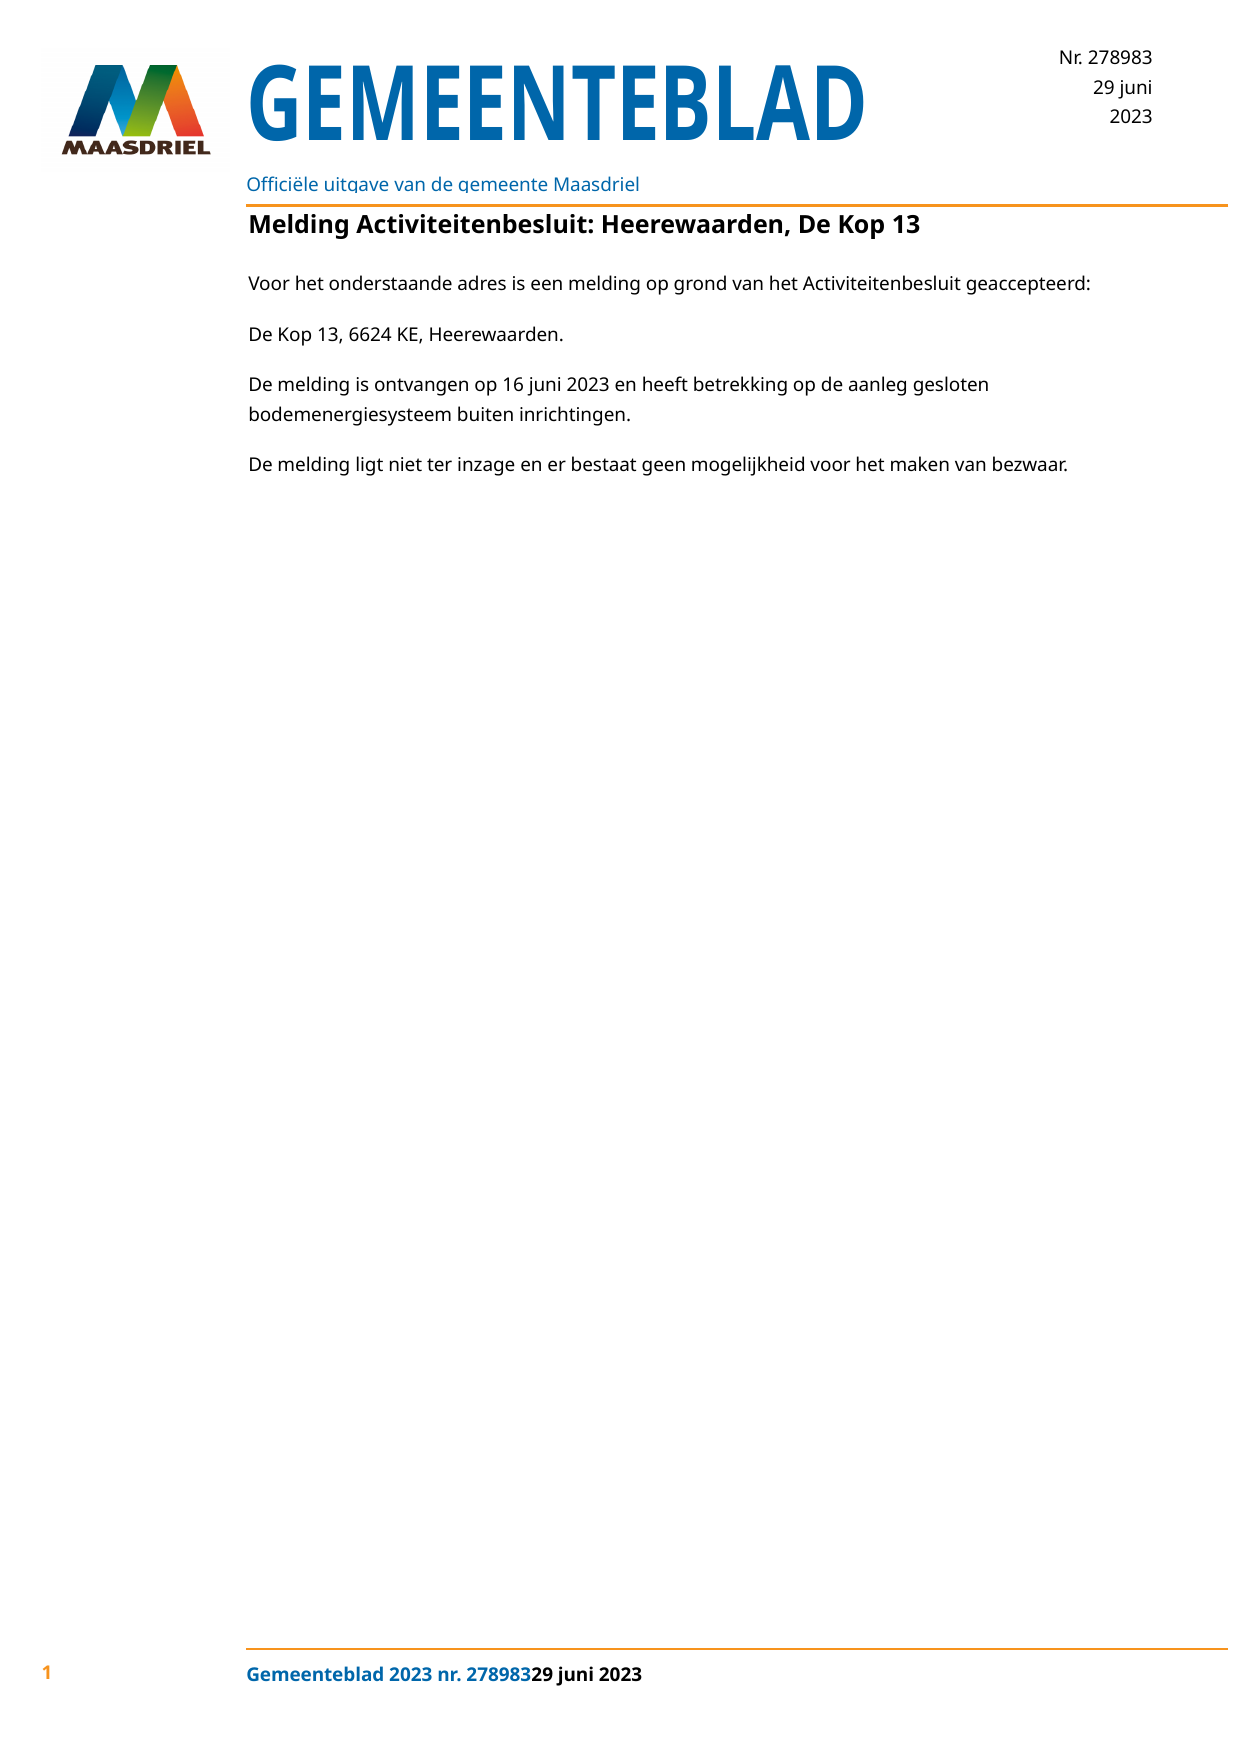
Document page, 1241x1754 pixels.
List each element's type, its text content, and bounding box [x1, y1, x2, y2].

picture [41, 47, 231, 172]
text De Kop 13, 6624 KE, Heerewaarden. [248, 321, 1152, 346]
text De melding is ontvangen op 16 juni 2023 en heeft betrekking op de aanleg gesloten bodemenergiesysteem buiten inrichtingen. [248, 371, 1152, 426]
text Melding Activiteitenbesluit: Heerewaarden, De Kop 13 [248, 207, 1152, 241]
text De melding ligt niet ter inzage en er bestaat geen mogelijkheid voor het maken van bezwaar. [248, 451, 1152, 477]
text Voor het onderstaande adres is een melding op grond van het Activiteitenbesluit geaccepteerd: [248, 270, 1152, 296]
